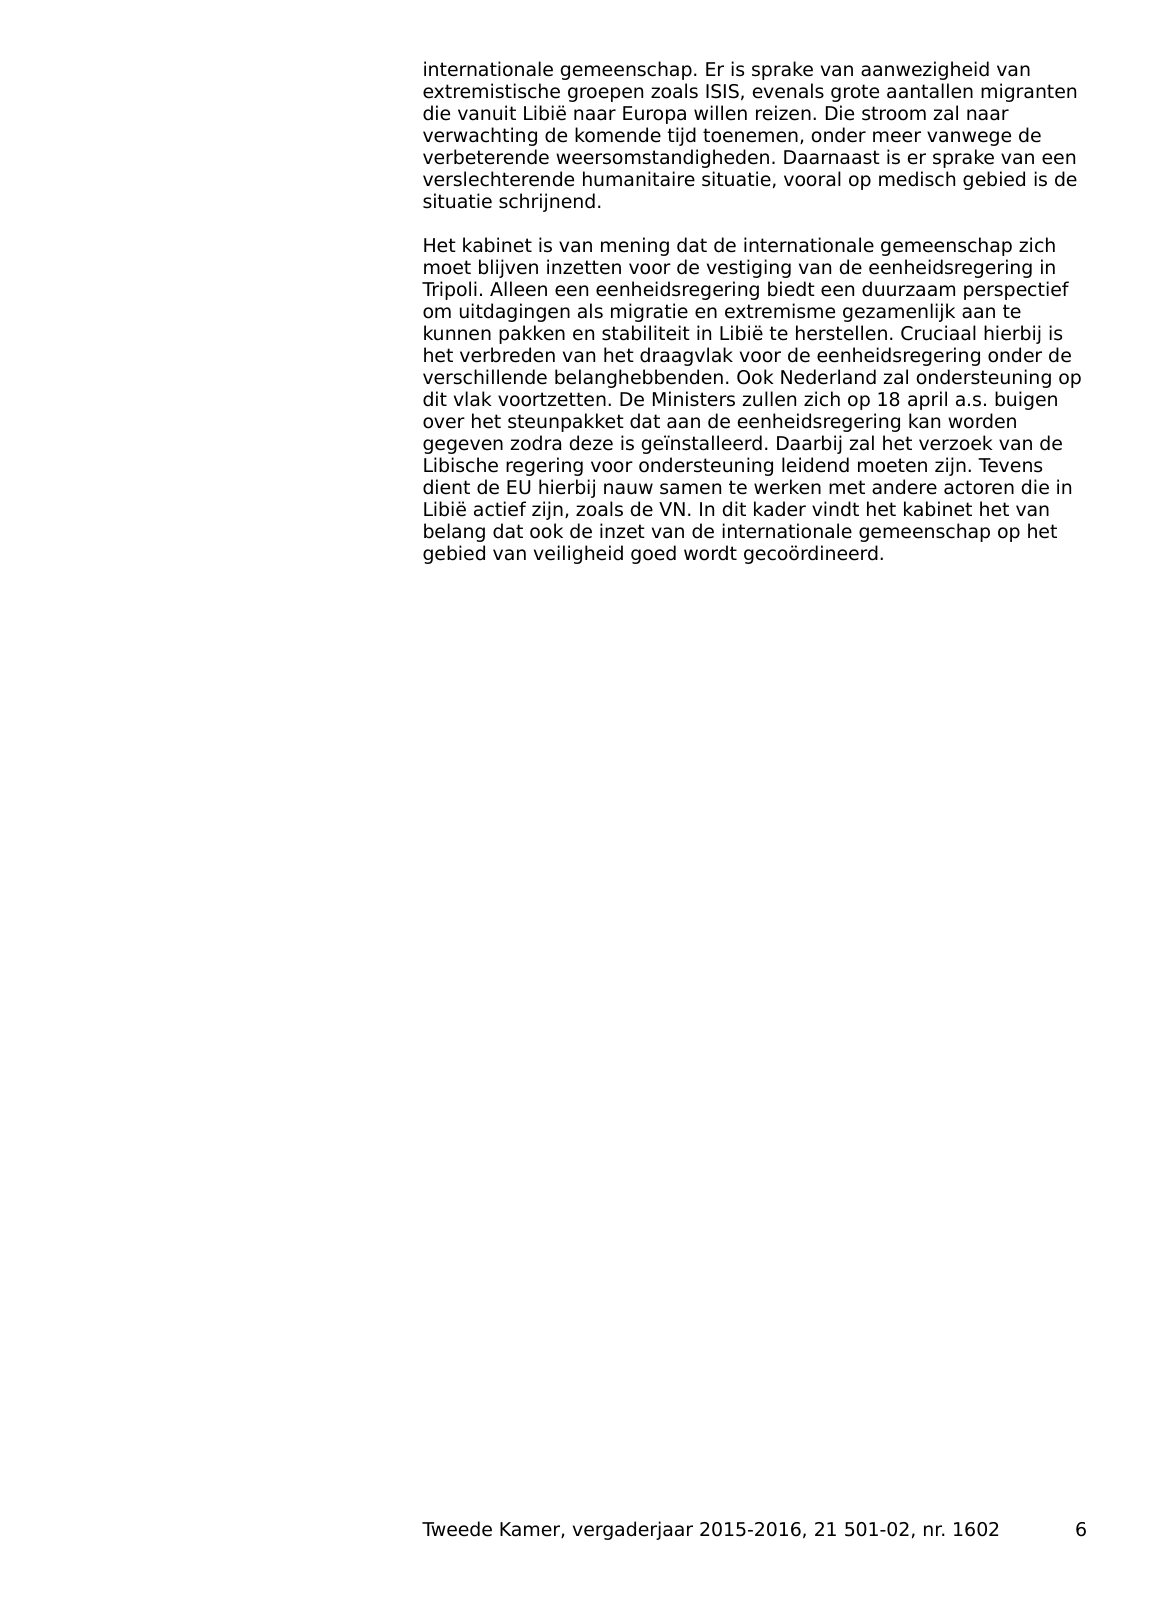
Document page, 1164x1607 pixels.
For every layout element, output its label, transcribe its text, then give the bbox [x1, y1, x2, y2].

text internationale gemeenschap. Er is sprake van aanwezigheid van extremistische groepen zoals ISIS, evenals grote aantallen migranten die vanuit Libië naar Europa willen reizen. Die stroom zal naar verwachting de komende tijd toenemen, onder meer vanwege de verbeterende weersomstandigheden. Daarnaast is er sprake van een verslechterende humanitaire situatie, vooral op medisch gebied is de situatie schrijnend. [422, 59, 1087, 213]
text Het kabinet is van mening dat de internationale gemeenschap zich moet blijven inzetten voor de vestiging van de eenheidsregering in Tripoli. Alleen een eenheidsregering biedt een duurzaam perspectief om uitdagingen als migratie en extremisme gezamenlijk aan te kunnen pakken en stabiliteit in Libië te herstellen. Cruciaal hierbij is het verbreden van het draagvlak voor de eenheidsregering onder de verschillende belanghebbenden. Ook Nederland zal ondersteuning op dit vlak voortzetten. De Ministers zullen zich op 18 april a.s. buigen over het steunpakket dat aan de eenheidsregering kan worden gegeven zodra deze is geïnstalleerd. Daarbij zal het verzoek van de Libische regering voor ondersteuning leidend moeten zijn. Tevens dient de EU hierbij nauw samen te werken met andere actoren die in Libië actief zijn, zoals de VN. In dit kader vindt het kabinet het van belang dat ook de inzet van de internationale gemeenschap op het gebied van veiligheid goed wordt gecoördineerd. [422, 235, 1087, 565]
